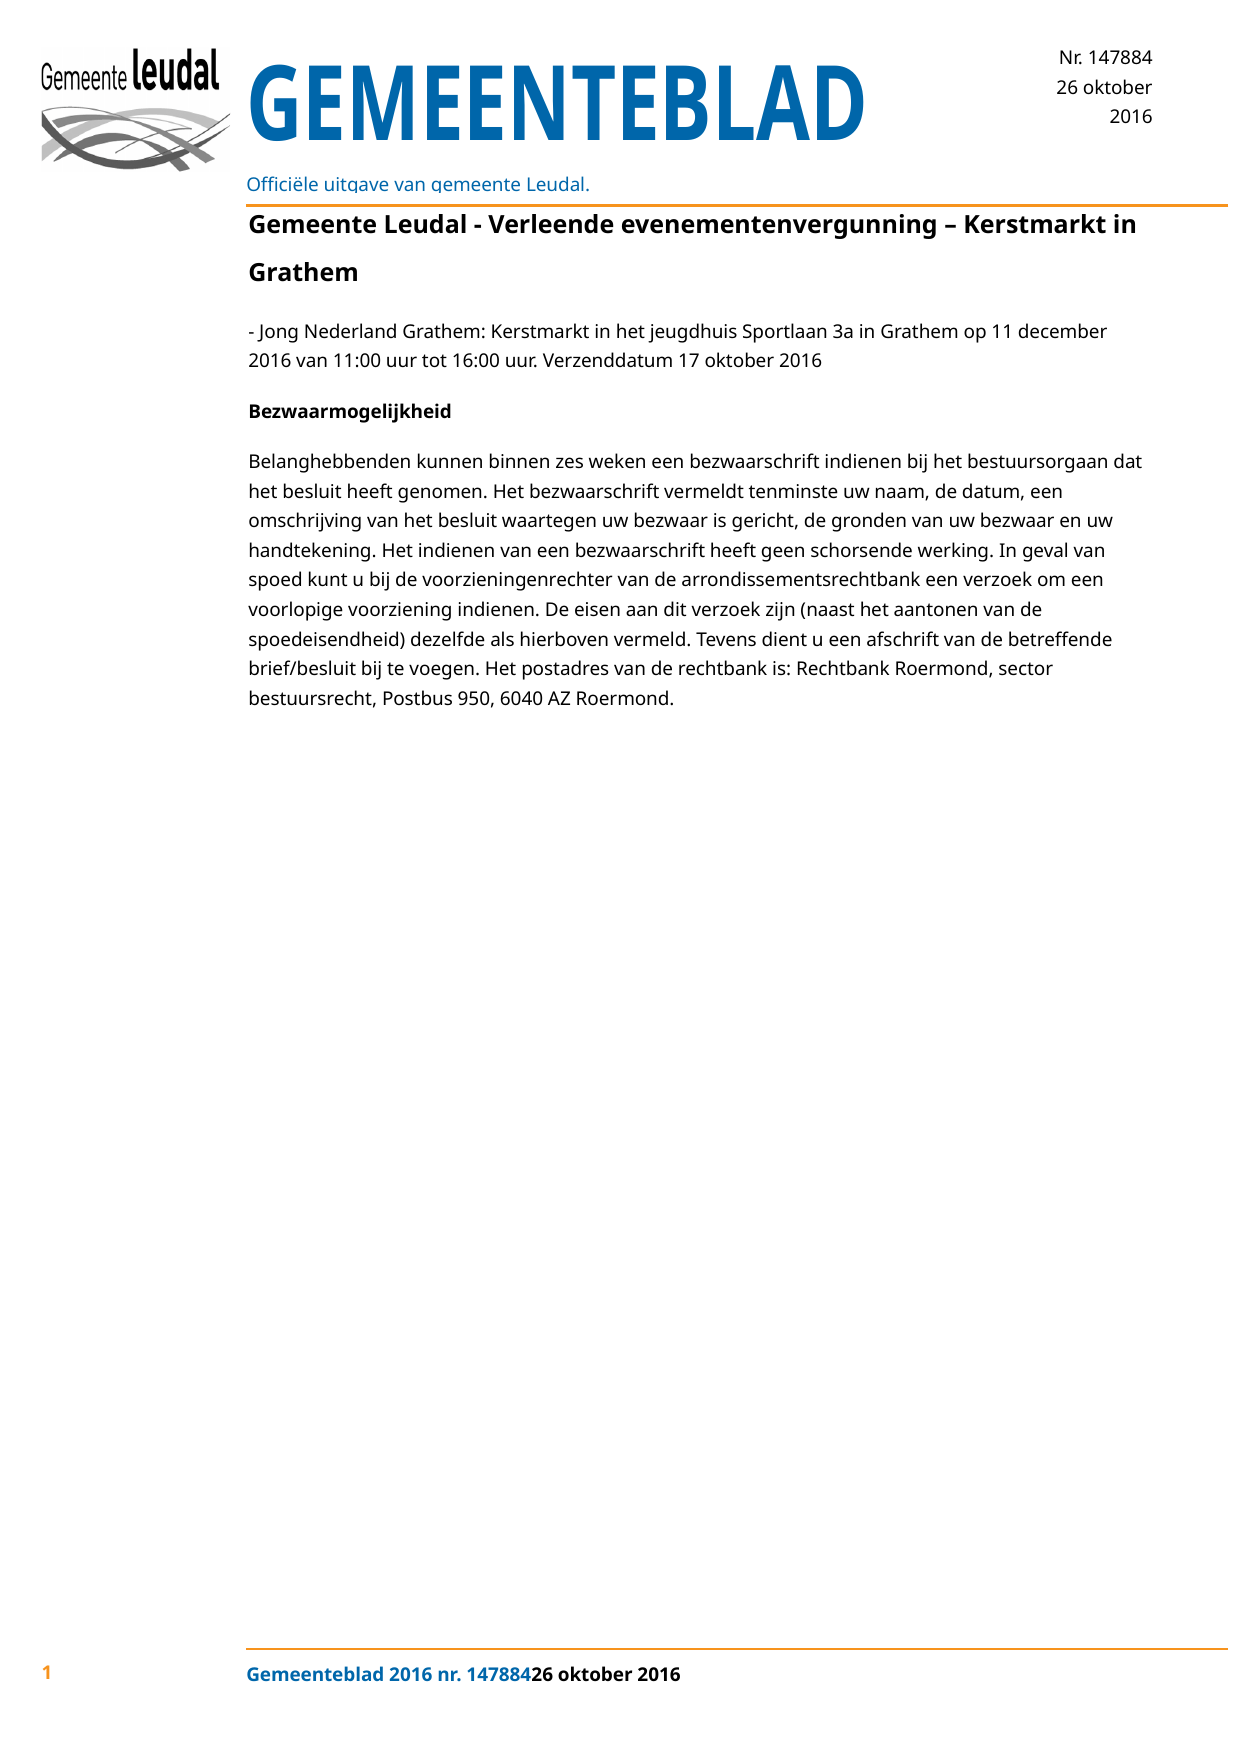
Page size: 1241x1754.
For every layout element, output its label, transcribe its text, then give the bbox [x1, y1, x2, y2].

picture [41, 47, 231, 172]
text Bezwaarmogelijkheid [248, 398, 1152, 424]
text Belanghebbenden kunnen binnen zes weken een bezwaarschrift indienen bij het bestuursorgaan dat het besluit heeft genomen. Het bezwaarschrift vermeldt tenminste uw naam, de datum, een omschrijving van het besluit waartegen uw bezwaar is gericht, de gronden van uw bezwaar en uw handtekening. Het indienen van een bezwaarschrift heeft geen schorsende werking. In geval van spoed kunt u bij de voorzieningenrechter van de arrondissementsrechtbank een verzoek om een voorlopige voorziening indienen. De eisen aan dit verzoek zijn (naast het aantonen van de spoedeisendheid) dezelfde als hierboven vermeld. Tevens dient u een afschrift van de betreffende brief/besluit bij te voegen. Het postadres van de rechtbank is: Rechtbank Roermond, sector bestuursrecht, Postbus 950, 6040 AZ Roermond. [248, 448, 1152, 711]
text Gemeente Leudal - Verleende evenementenvergunning – Kerstmarkt in Grathem [248, 207, 1152, 288]
text - Jong Nederland Grathem: Kerstmarkt in het jeugdhuis Sportlaan 3a in Grathem op 11 december 2016 van 11:00 uur tot 16:00 uur. Verzenddatum 17 oktober 2016 [248, 318, 1152, 373]
